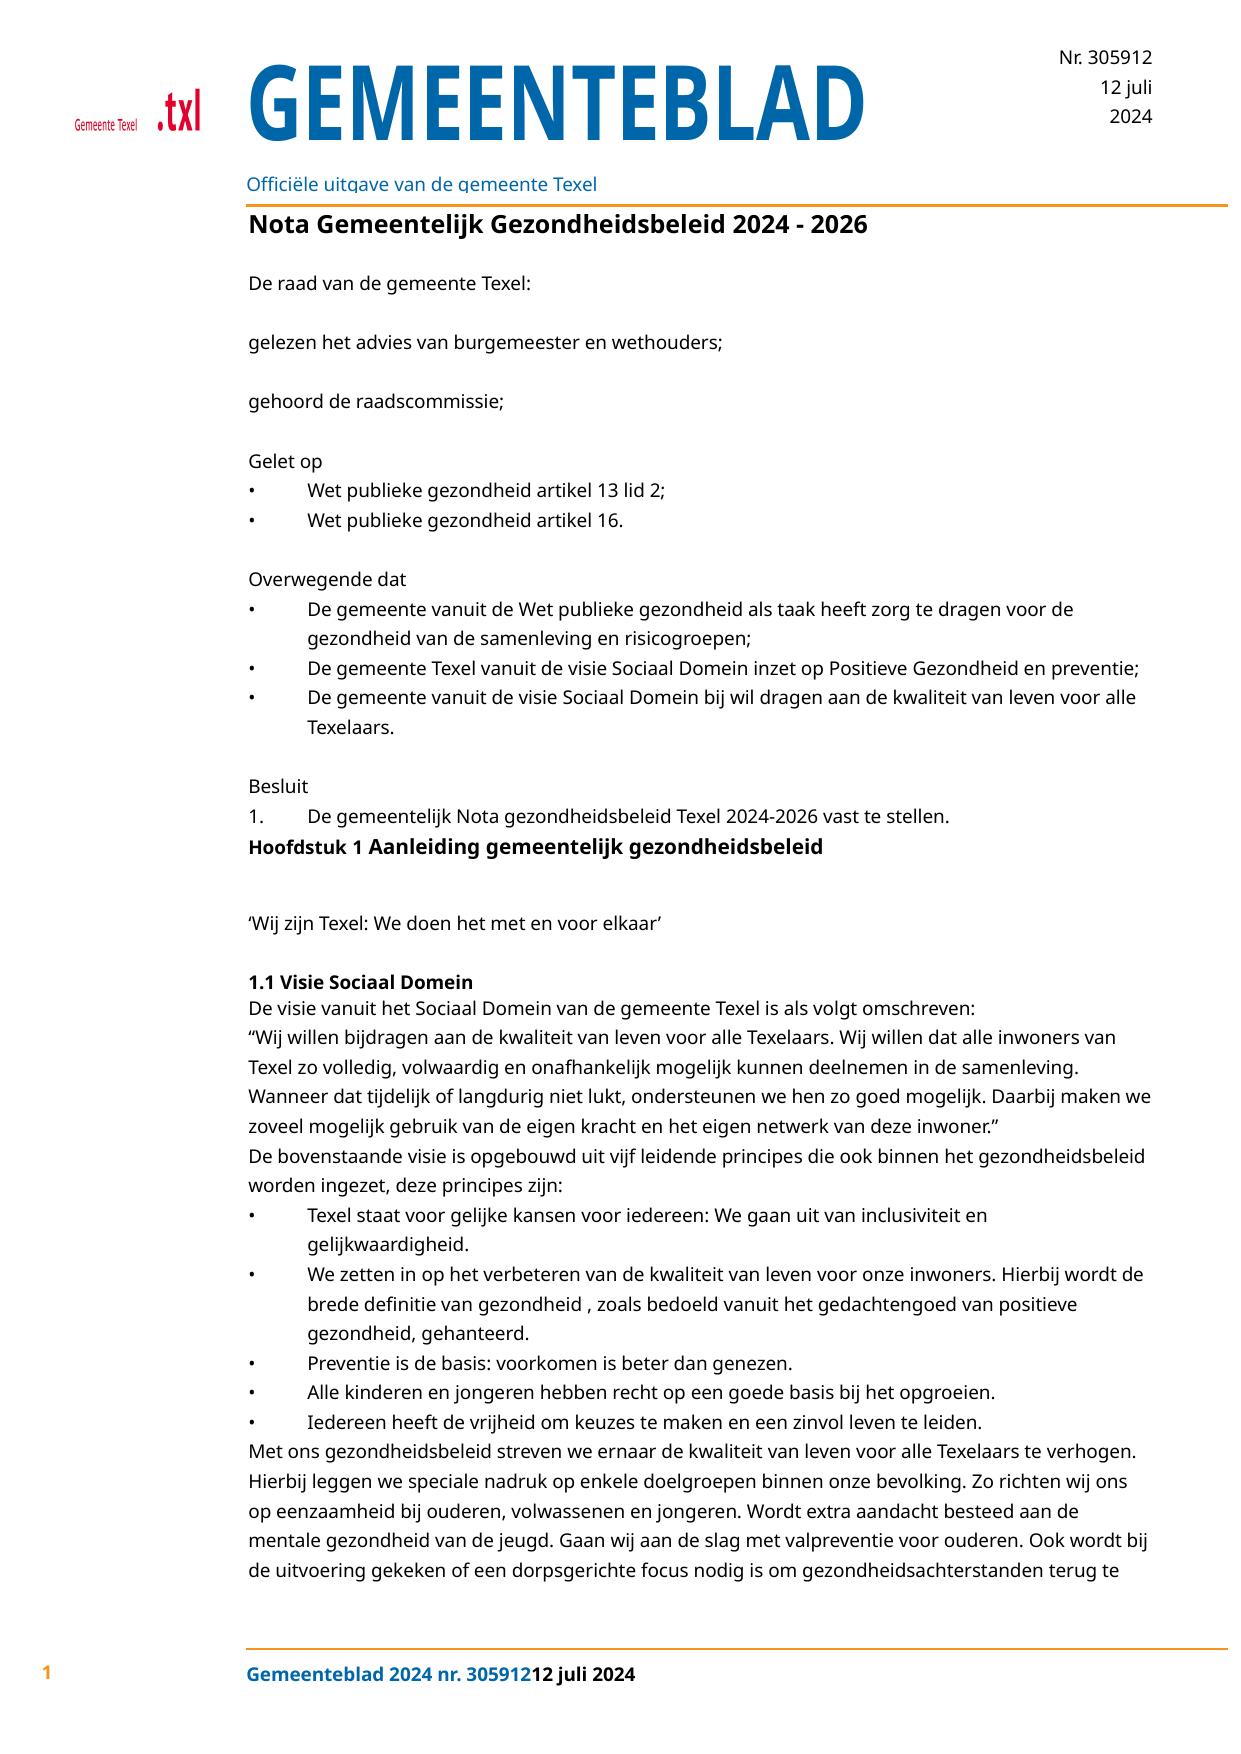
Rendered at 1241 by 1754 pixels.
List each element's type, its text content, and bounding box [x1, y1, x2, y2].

list De gemeente Texel vanuit de visie Sociaal Domein inzet op Positieve Gezondheid en preventie; [248, 655, 1152, 681]
text ‘Wij zijn Texel: We doen het met en voor elkaar’ [248, 910, 1152, 936]
text De raad van de gemeente Texel: [248, 270, 1152, 296]
text gehoord de raadscommissie; [248, 389, 1152, 414]
text De bovenstaande visie is opgebouwd uit vijf leidende principes die ook binnen het gezondheidsbeleid worden ingezet, deze principes zijn: [248, 1143, 1152, 1198]
text gelezen het advies van burgemeester en wethouders; [248, 329, 1152, 355]
picture [41, 47, 231, 172]
list We zetten in op het verbeteren van de kwaliteit van leven voor onze inwoners. Hierbij wordt de brede definitie van gezondheid , zoals bedoeld vanuit het gedachtengoed van positieve gezondheid, gehanteerd. [248, 1261, 1152, 1346]
list Wet publieke gezondheid artikel 16. [248, 507, 1152, 533]
text 1.1 Visie Sociaal Domein [248, 969, 1152, 995]
text “Wij willen bijdragen aan de kwaliteit van leven voor alle Texelaars. Wij willen dat alle inwoners van Texel zo volledig, volwaardig en onafhankelijk mogelijk kunnen deelnemen in de samenleving. Wanneer dat tijdelijk of langdurig niet lukt, ondersteunen we hen zo goed mogelijk. Daarbij maken we zoveel mogelijk gebruik van de eigen kracht en het eigen netwerk van deze inwoner.” [248, 1024, 1152, 1139]
list De gemeente vanuit de visie Sociaal Domein bij wil dragen aan de kwaliteit van leven voor alle Texelaars. [248, 684, 1152, 740]
text Hoofdstuk 1 Aanleiding gemeentelijk gezondheidsbeleid [248, 832, 1152, 861]
text Besluit [248, 773, 1152, 799]
text Gelet op [248, 448, 1152, 473]
list Preventie is de basis: voorkomen is beter dan genezen. [248, 1350, 1152, 1376]
text De visie vanuit het Sociaal Domein van de gemeente Texel is als volgt omschreven: [248, 995, 1152, 1021]
list De gemeentelijk Nota gezondheidsbeleid Texel 2024-2026 vast te stellen. [248, 803, 1152, 828]
list De gemeente vanuit de Wet publieke gezondheid als taak heeft zorg te dragen voor de gezondheid van de samenleving en risicogroepen; [248, 596, 1152, 651]
list Alle kinderen en jongeren hebben recht op een goede basis bij het opgroeien. [248, 1379, 1152, 1405]
text Overwegende dat [248, 566, 1152, 592]
text Met ons gezondheidsbeleid streven we ernaar de kwaliteit van leven voor alle Texelaars te verhogen. Hierbij leggen we speciale nadruk op enkele doelgroepen binnen onze bevolking. Zo richten wij ons op eenzaamheid bij ouderen, volwassenen en jongeren. Wordt extra aandacht besteed aan de mentale gezondheid van de jeugd. Gaan wij aan de slag met valpreventie voor ouderen. Ook wordt bij de uitvoering gekeken of een dorpsgerichte focus nodig is om gezondheidsachterstanden terug te [248, 1439, 1152, 1583]
list Texel staat voor gelijke kansen voor iedereen: We gaan uit van inclusiviteit en gelijkwaardigheid. [248, 1202, 1152, 1257]
text Nota Gemeentelijk Gezondheidsbeleid 2024 - 2026 [248, 207, 1152, 241]
list Iedereen heeft de vrijheid om keuzes te maken en een zinvol leven te leiden. [248, 1409, 1152, 1435]
list Wet publieke gezondheid artikel 13 lid 2; [248, 477, 1152, 503]
